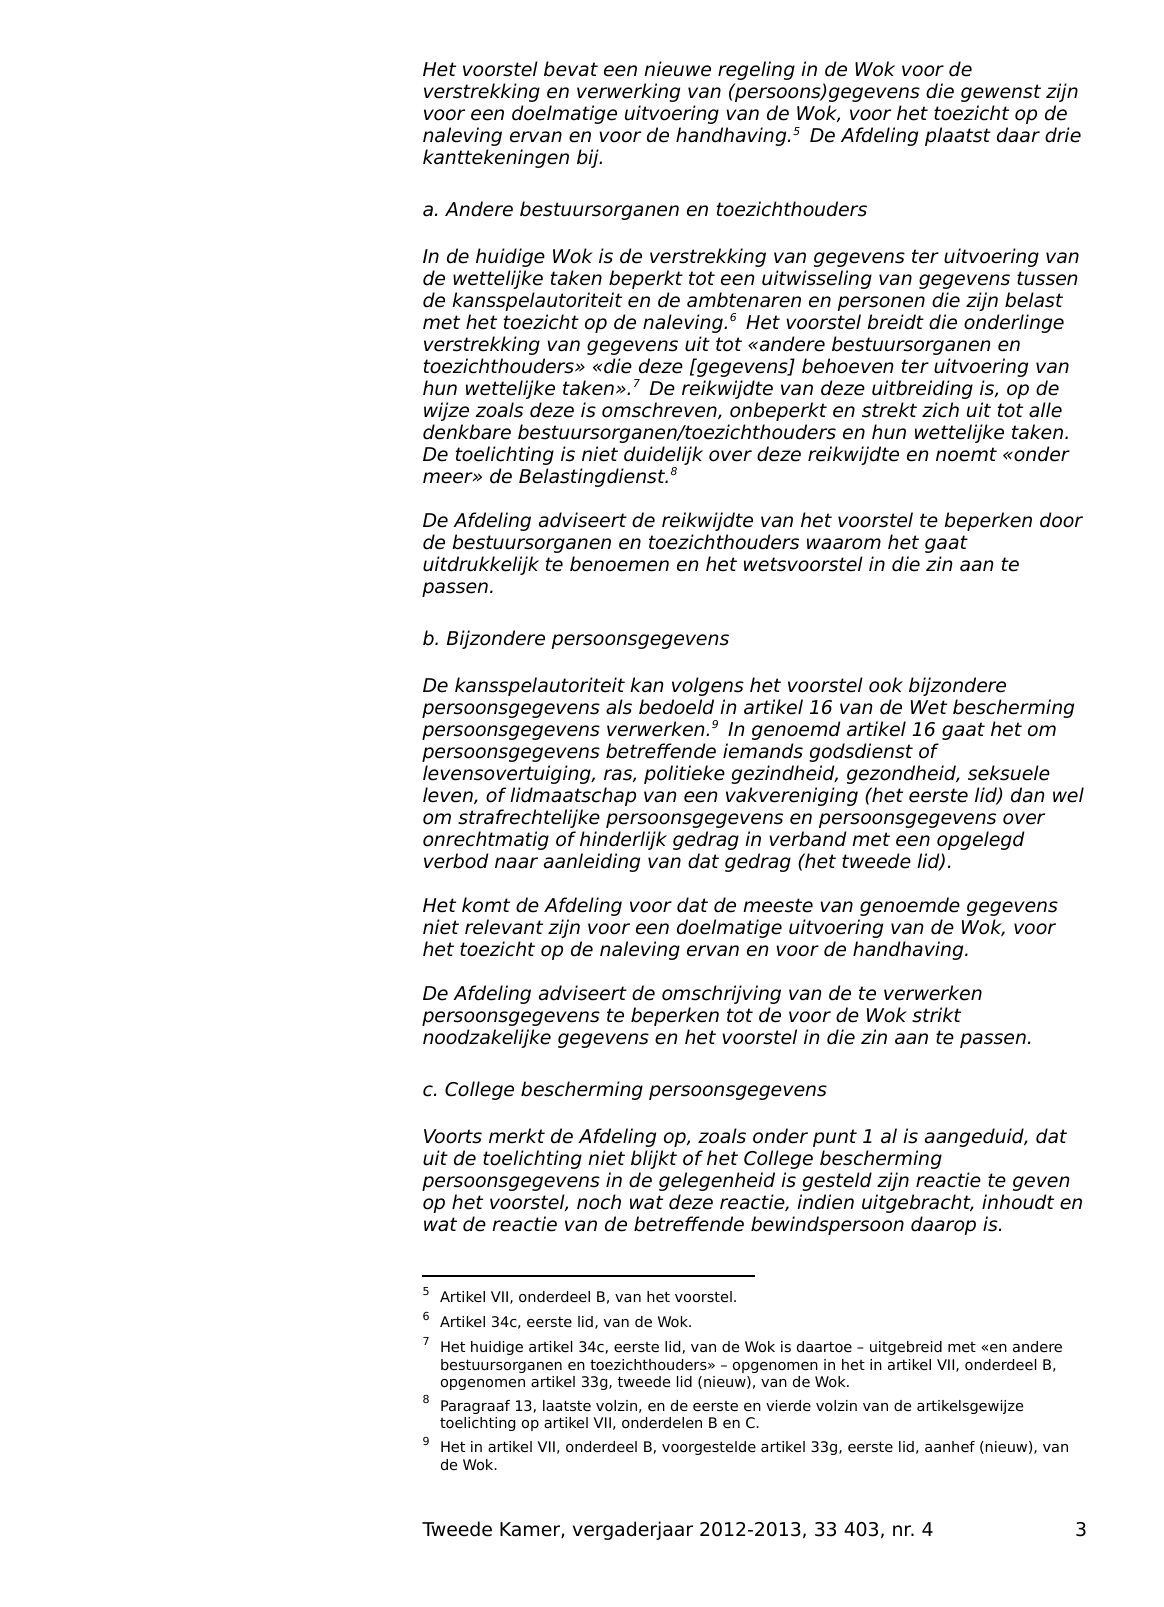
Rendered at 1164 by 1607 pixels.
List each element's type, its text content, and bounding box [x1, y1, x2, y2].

text De Afdeling adviseert de omschrijving van de te verwerken persoonsgegevens te beperken tot de voor de Wok strikt noodzakelijke gegevens en het voorstel in die zin aan te passen. [422, 983, 1087, 1049]
text De kansspelautoriteit kan volgens het voorstel ook bijzondere persoonsgegevens als bedoeld in artikel 16 van de Wet bescherming persoonsgegevens verwerken. In genoemd artikel 16 gaat het om persoonsgegevens betreffende iemands godsdienst of levensovertuiging, ras, politieke gezindheid, gezondheid, seksuele leven, of lidmaatschap van een vakvereniging (het eerste lid) dan wel om strafrechtelijke persoonsgegevens en persoonsgegevens over onrechtmatig of hinderlijk gedrag in verband met een opgelegd verbod naar aanleiding van dat gedrag (het tweede lid). [422, 675, 1087, 873]
text Het voorstel bevat een nieuwe regeling in de Wok voor de verstrekking en verwerking van (persoons)gegevens die gewenst zijn voor een doelmatige uitvoering van de Wok, voor het toezicht op de naleving ervan en voor de handhaving. De Afdeling plaatst daar drie kanttekeningen bij. [422, 59, 1087, 169]
subtitle c. College bescherming persoonsgegevens [422, 1079, 1087, 1101]
text Paragraaf 13, laatste volzin, en de eerste en vierde volzin van de artikelsgewijze toelichting op artikel VII, onderdelen B en C. [422, 1393, 1087, 1432]
text Het huidige artikel 34c, eerste lid, van de Wok is daartoe – uitgebreid met «en andere bestuursorganen en toezichthouders» – opgenomen in het in artikel VII, onderdeel B, opgenomen artikel 33g, tweede lid (nieuw), van de Wok. [422, 1335, 1087, 1391]
text Het komt de Afdeling voor dat de meeste van genoemde gegevens niet relevant zijn voor een doelmatige uitvoering van de Wok, voor het toezicht op de naleving ervan en voor de handhaving. [422, 895, 1087, 961]
text De Afdeling adviseert de reikwijdte van het voorstel te beperken door de bestuursorganen en toezichthouders waarom het gaat uitdrukkelijk te benoemen en het wetsvoorstel in die zin aan te passen. [422, 510, 1087, 598]
subtitle b. Bijzondere persoonsgegevens [422, 628, 1087, 650]
text Artikel 34c, eerste lid, van de Wok. [422, 1310, 1087, 1332]
text Het in artikel VII, onderdeel B, voorgestelde artikel 33g, eerste lid, aanhef (nieuw), van de Wok. [422, 1435, 1087, 1474]
text Voorts merkt de Afdeling op, zoals onder punt 1 al is aangeduid, dat uit de toelichting niet blijkt of het College bescherming persoonsgegevens in de gelegenheid is gesteld zijn reactie te geven op het voorstel, noch wat deze reactie, indien uitgebracht, inhoudt en wat de reactie van de betreffende bewindspersoon daarop is. [422, 1126, 1087, 1236]
text In de huidige Wok is de verstrekking van gegevens ter uitvoering van de wettelijke taken beperkt tot een uitwisseling van gegevens tussen de kansspelautoriteit en de ambtenaren en personen die zijn belast met het toezicht op de naleving. Het voorstel breidt die onderlinge verstrekking van gegevens uit tot «andere bestuursorganen en toezichthouders» «die deze [gegevens] behoeven ter uitvoering van hun wettelijke taken». De reikwijdte van deze uitbreiding is, op de wijze zoals deze is omschreven, onbeperkt en strekt zich uit tot alle denkbare bestuursorganen/toezichthouders en hun wettelijke taken. De toelichting is niet duidelijk over deze reikwijdte en noemt «onder meer» de Belastingdienst. [422, 246, 1087, 488]
subtitle a. Andere bestuursorganen en toezichthouders [422, 199, 1087, 221]
text Artikel VII, onderdeel B, van het voorstel. [422, 1285, 1087, 1307]
